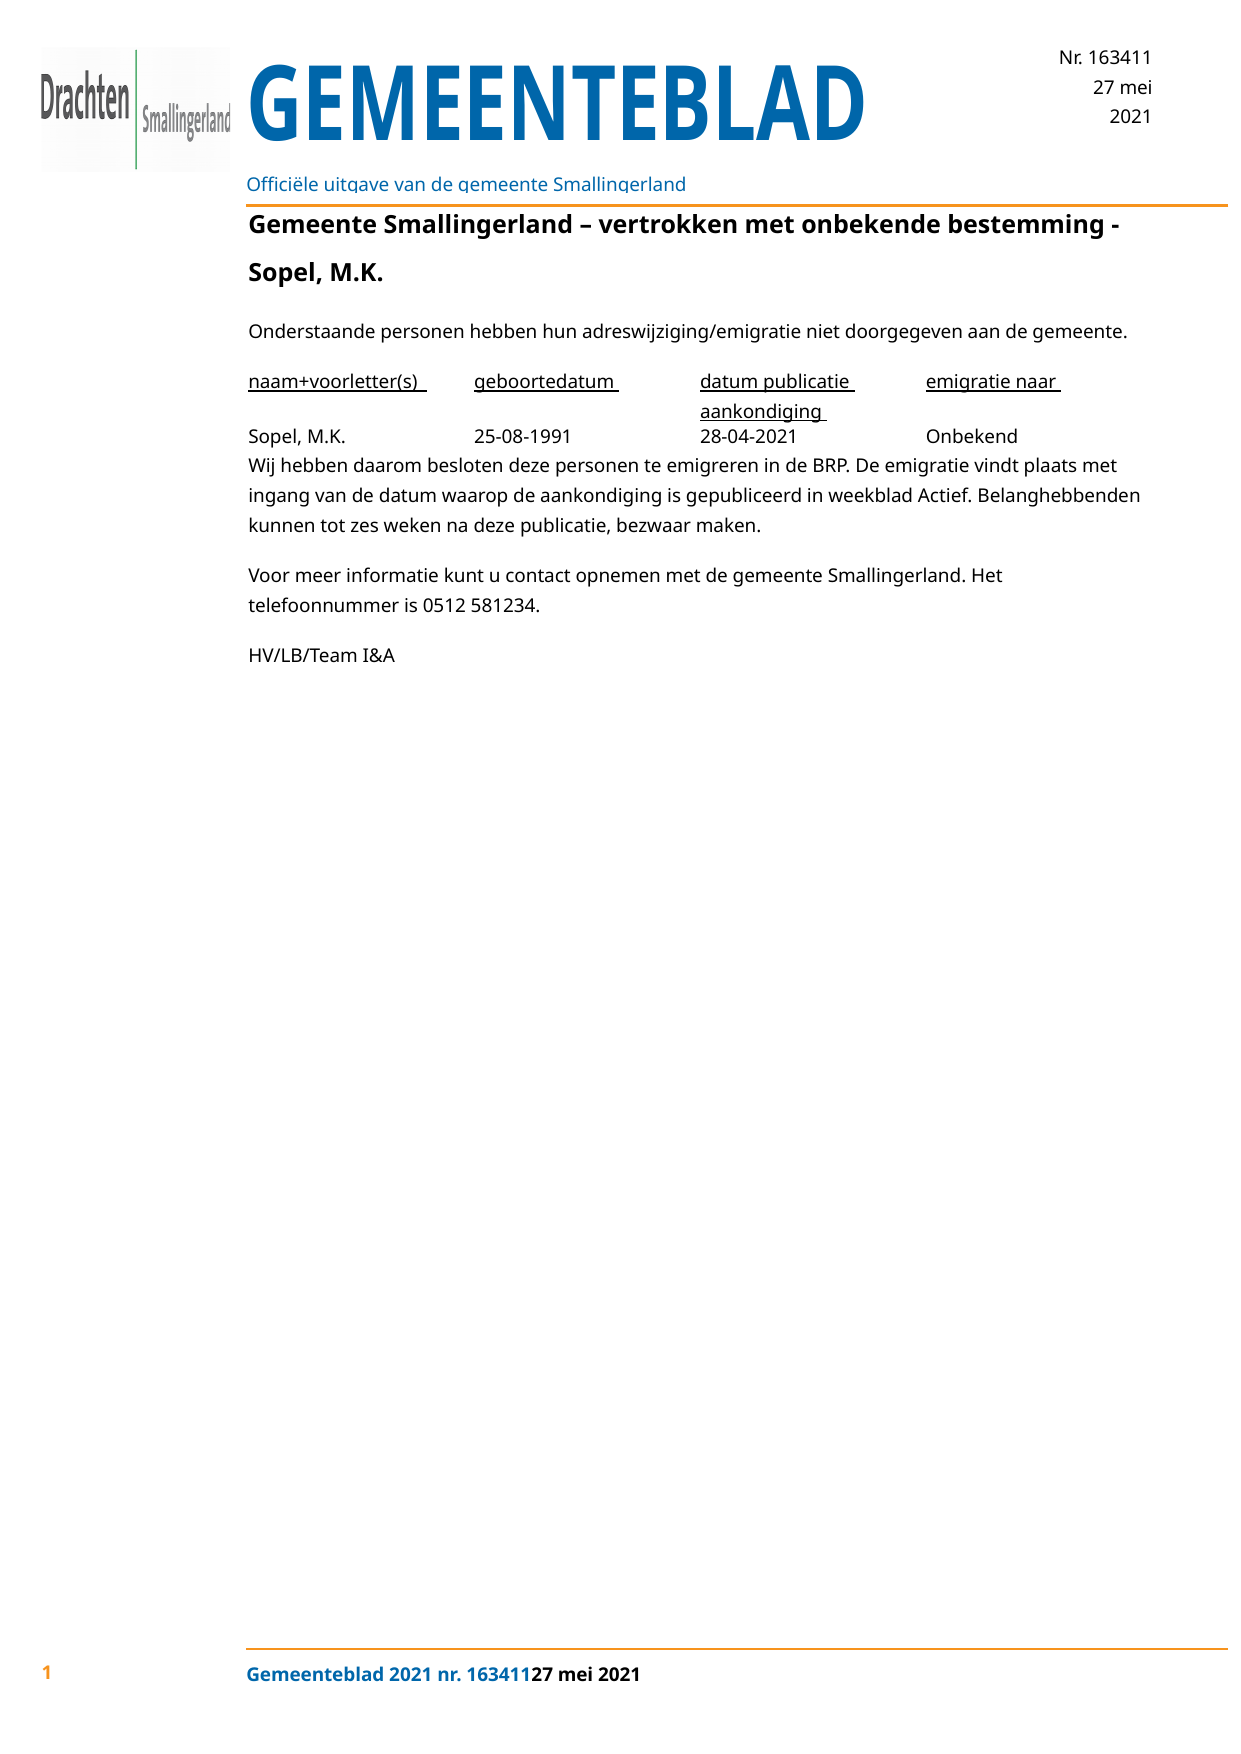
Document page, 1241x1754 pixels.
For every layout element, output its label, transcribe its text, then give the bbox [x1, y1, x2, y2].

table_cell Onbekend [926, 424, 1152, 449]
table_cell 28-04-2021 [700, 424, 926, 449]
table_header naam+voorletter(s) [248, 369, 474, 424]
table_header emigratie naar [926, 369, 1152, 424]
text HV/LB/Team I&A [248, 642, 1152, 668]
picture [41, 47, 231, 172]
text Voor meer informatie kunt u contact opnemen met de gemeente Smallingerland. Het telefoonnummer is 0512 581234. [248, 562, 1152, 618]
table_cell 25-08-1991 [474, 424, 700, 449]
text Wij hebben daarom besloten deze personen te emigreren in de BRP. De emigratie vindt plaats met ingang van de datum waarop de aankondiging is gepubliceerd in weekblad Actief. Belanghebbenden kunnen tot zes weken na deze publicatie, bezwaar maken. [248, 453, 1152, 538]
table_header geboortedatum [474, 369, 700, 424]
text Gemeente Smallingerland – vertrokken met onbekende bestemming - Sopel, M.K. [248, 207, 1152, 288]
text Onderstaande personen hebben hun adreswijziging/emigratie niet doorgegeven aan de gemeente. [248, 318, 1152, 344]
table_header datum publicatie aankondiging [700, 369, 926, 424]
table_cell Sopel, M.K. [248, 424, 474, 449]
